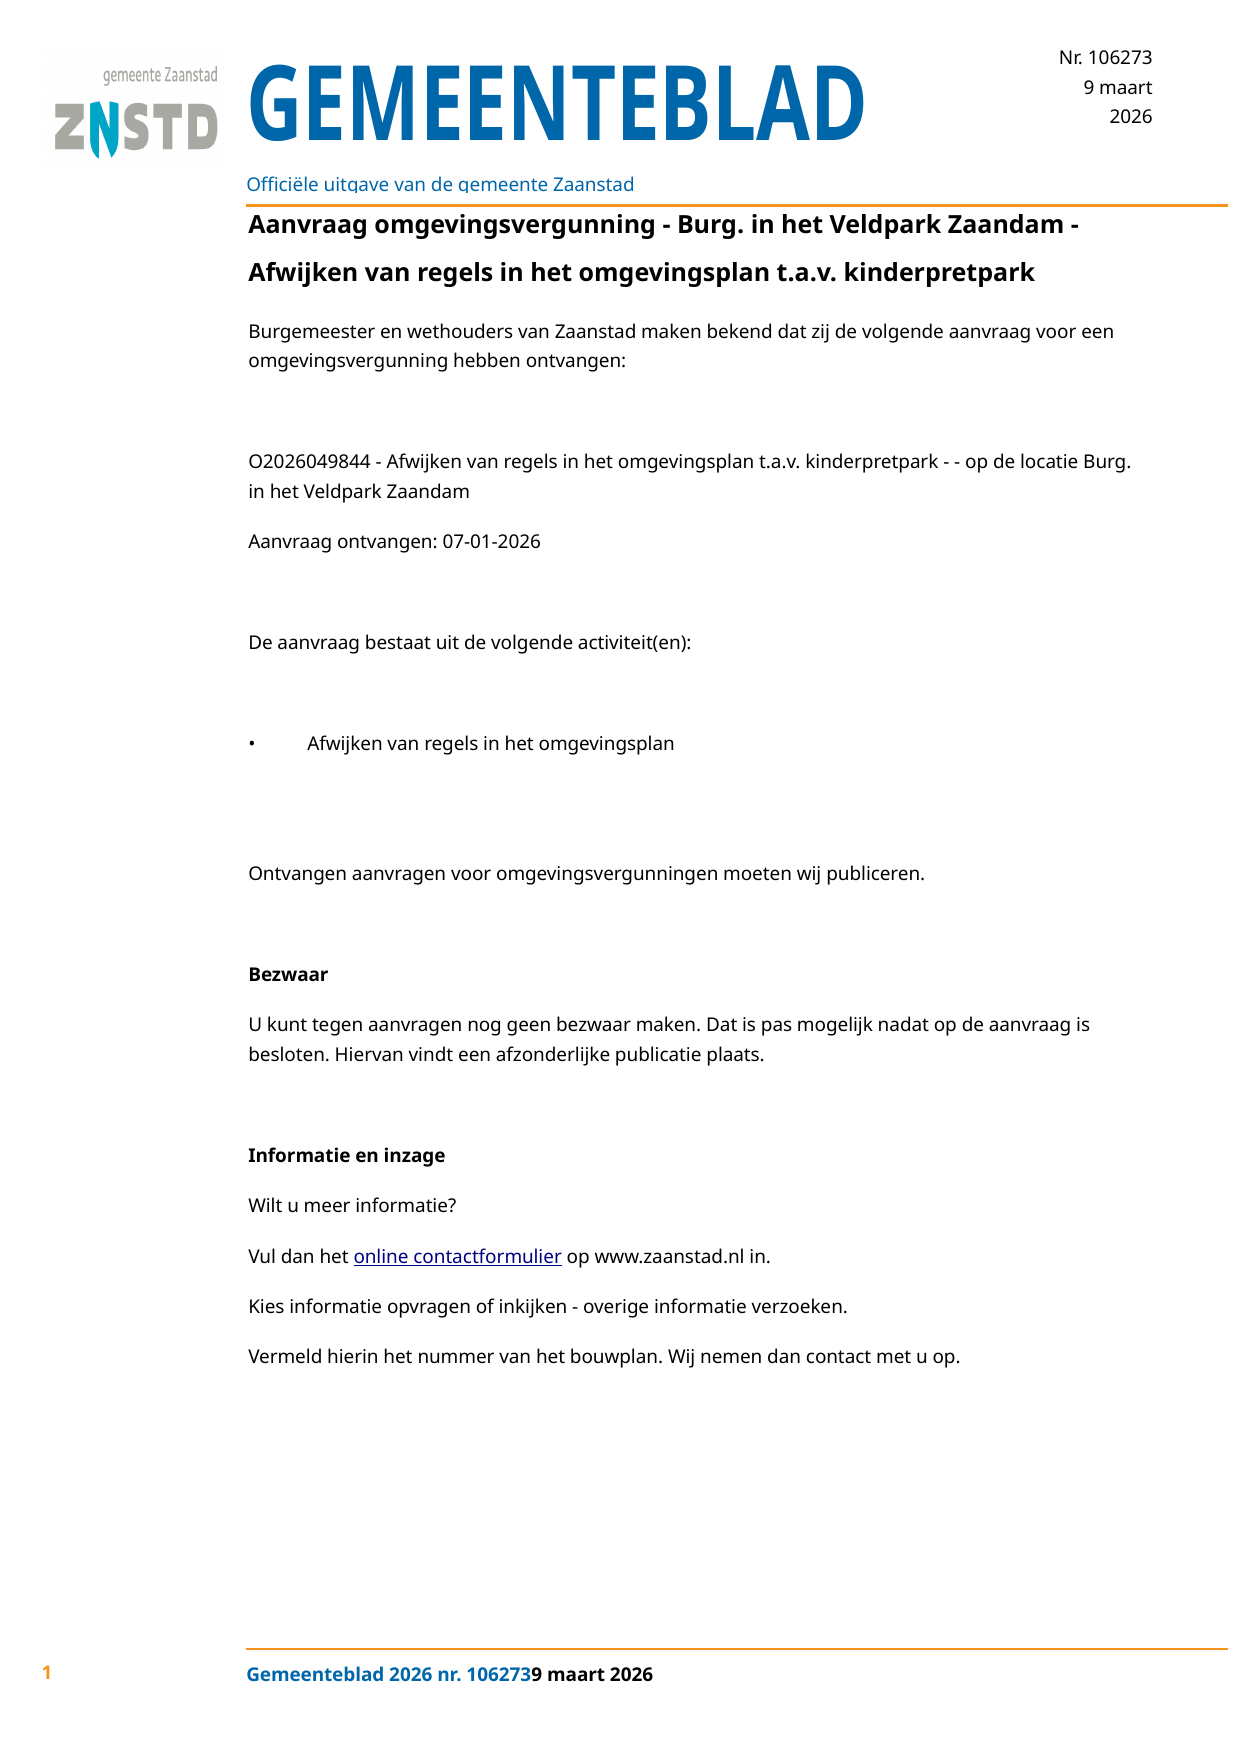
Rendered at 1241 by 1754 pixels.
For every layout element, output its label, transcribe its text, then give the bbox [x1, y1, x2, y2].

text Bezwaar [248, 961, 1152, 987]
text Burgemeester en wethouders van Zaanstad maken bekend dat zij de volgende aanvraag voor een omgevingsvergunning hebben ontvangen: [248, 318, 1152, 373]
text O2026049844 - Afwijken van regels in het omgevingsplan t.a.v. kinderpretpark - - op de locatie Burg. in het Veldpark Zaandam [248, 448, 1152, 504]
text Aanvraag ontvangen: 07-01-2026 [248, 528, 1152, 554]
text De aanvraag bestaat uit de volgende activiteit(en): [248, 629, 1152, 655]
text Wilt u meer informatie? [248, 1192, 1152, 1218]
text Ontvangen aanvragen voor omgevingsvergunningen moeten wij publiceren. [248, 860, 1152, 886]
text Vul dan het online contactformulier op www.zaanstad.nl in. [248, 1243, 1152, 1269]
text U kunt tegen aanvragen nog geen bezwaar maken. Dat is pas mogelijk nadat op de aanvraag is besloten. Hiervan vindt een afzonderlijke publicatie plaats. [248, 1012, 1152, 1067]
text Vermeld hierin het nummer van het bouwplan. Wij nemen dan contact met u op. [248, 1344, 1152, 1369]
text Kies informatie opvragen of inkijken - overige informatie verzoeken. [248, 1293, 1152, 1319]
picture [41, 47, 231, 172]
text Informatie en inzage [248, 1142, 1152, 1168]
list Afwijken van regels in het omgevingsplan [248, 730, 1152, 756]
text Aanvraag omgevingsvergunning - Burg. in het Veldpark Zaandam - Afwijken van regels in het omgevingsplan t.a.v. kinderpretpark [248, 207, 1152, 288]
